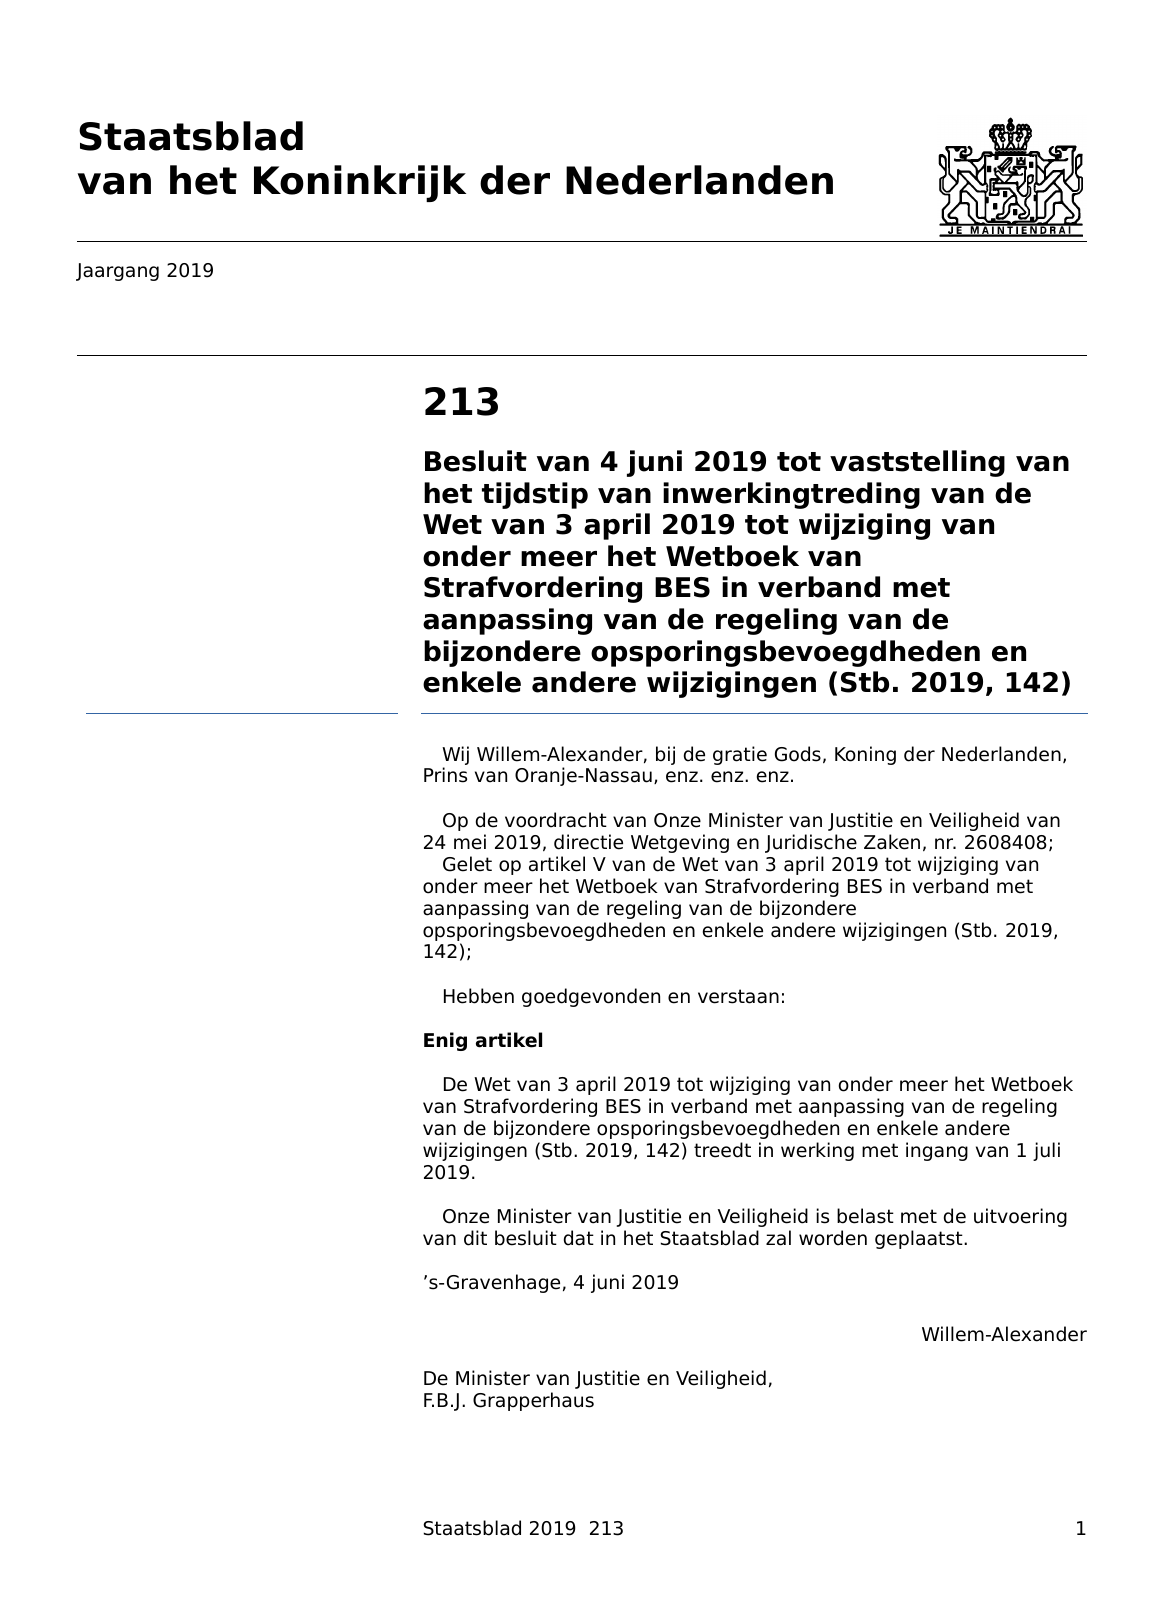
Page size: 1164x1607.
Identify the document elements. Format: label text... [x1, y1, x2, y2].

text Besluit van 4 juni 2019 tot vaststelling van het tijdstip van inwerkingtreding van de Wet van 3 april 2019 tot wijziging van onder meer het Wetboek van Strafvordering BES in verband met aanpassing van de regeling van de bijzondere opsporingsbevoegdheden en enkele andere wijzigingen (Stb. 2019, 142) [422, 447, 1087, 699]
picture [936, 115, 1087, 240]
subtitle 213 [422, 381, 1087, 424]
table_header Staatsblad van het Koninkrijk der Nederlanden [77, 100, 886, 241]
text Op de voordracht van Onze Minister van Justitie en Veiligheid van 24 mei 2019, directie Wetgeving en Juridische Zaken, nr. 2608408; [422, 809, 1087, 853]
text Wij Willem-Alexander, bij de gratie Gods, Koning der Nederlanden, Prins van Oranje-Nassau, enz. enz. enz. [422, 743, 1087, 787]
text De Minister van Justitie en Veiligheid, F.B.J. Grapperhaus [422, 1368, 1087, 1412]
table_header [886, 100, 1087, 241]
text De Wet van 3 april 2019 tot wijziging van onder meer het Wetboek van Strafvordering BES in verband met aanpassing van de regeling van de bijzondere opsporingsbevoegdheden en enkele andere wijzigingen (Stb. 2019, 142) treedt in werking met ingang van 1 juli 2019. [422, 1074, 1087, 1184]
text ’s-Gravenhage, 4 juni 2019 [422, 1272, 1087, 1294]
table_cell Jaargang 2019 [77, 242, 1087, 355]
text Hebben goedgevonden en verstaan: [422, 986, 1087, 1008]
text Willem-Alexander [422, 1324, 1087, 1346]
text Onze Minister van Justitie en Veiligheid is belast met de uitvoering van dit besluit dat in het Staatsblad zal worden geplaatst. [422, 1206, 1087, 1250]
text Gelet op artikel V van de Wet van 3 april 2019 tot wijziging van onder meer het Wetboek van Strafvordering BES in verband met aanpassing van de regeling van de bijzondere opsporingsbevoegdheden en enkele andere wijzigingen (Stb. 2019, 142); [422, 853, 1087, 963]
subtitle Enig artikel [422, 1030, 1087, 1052]
